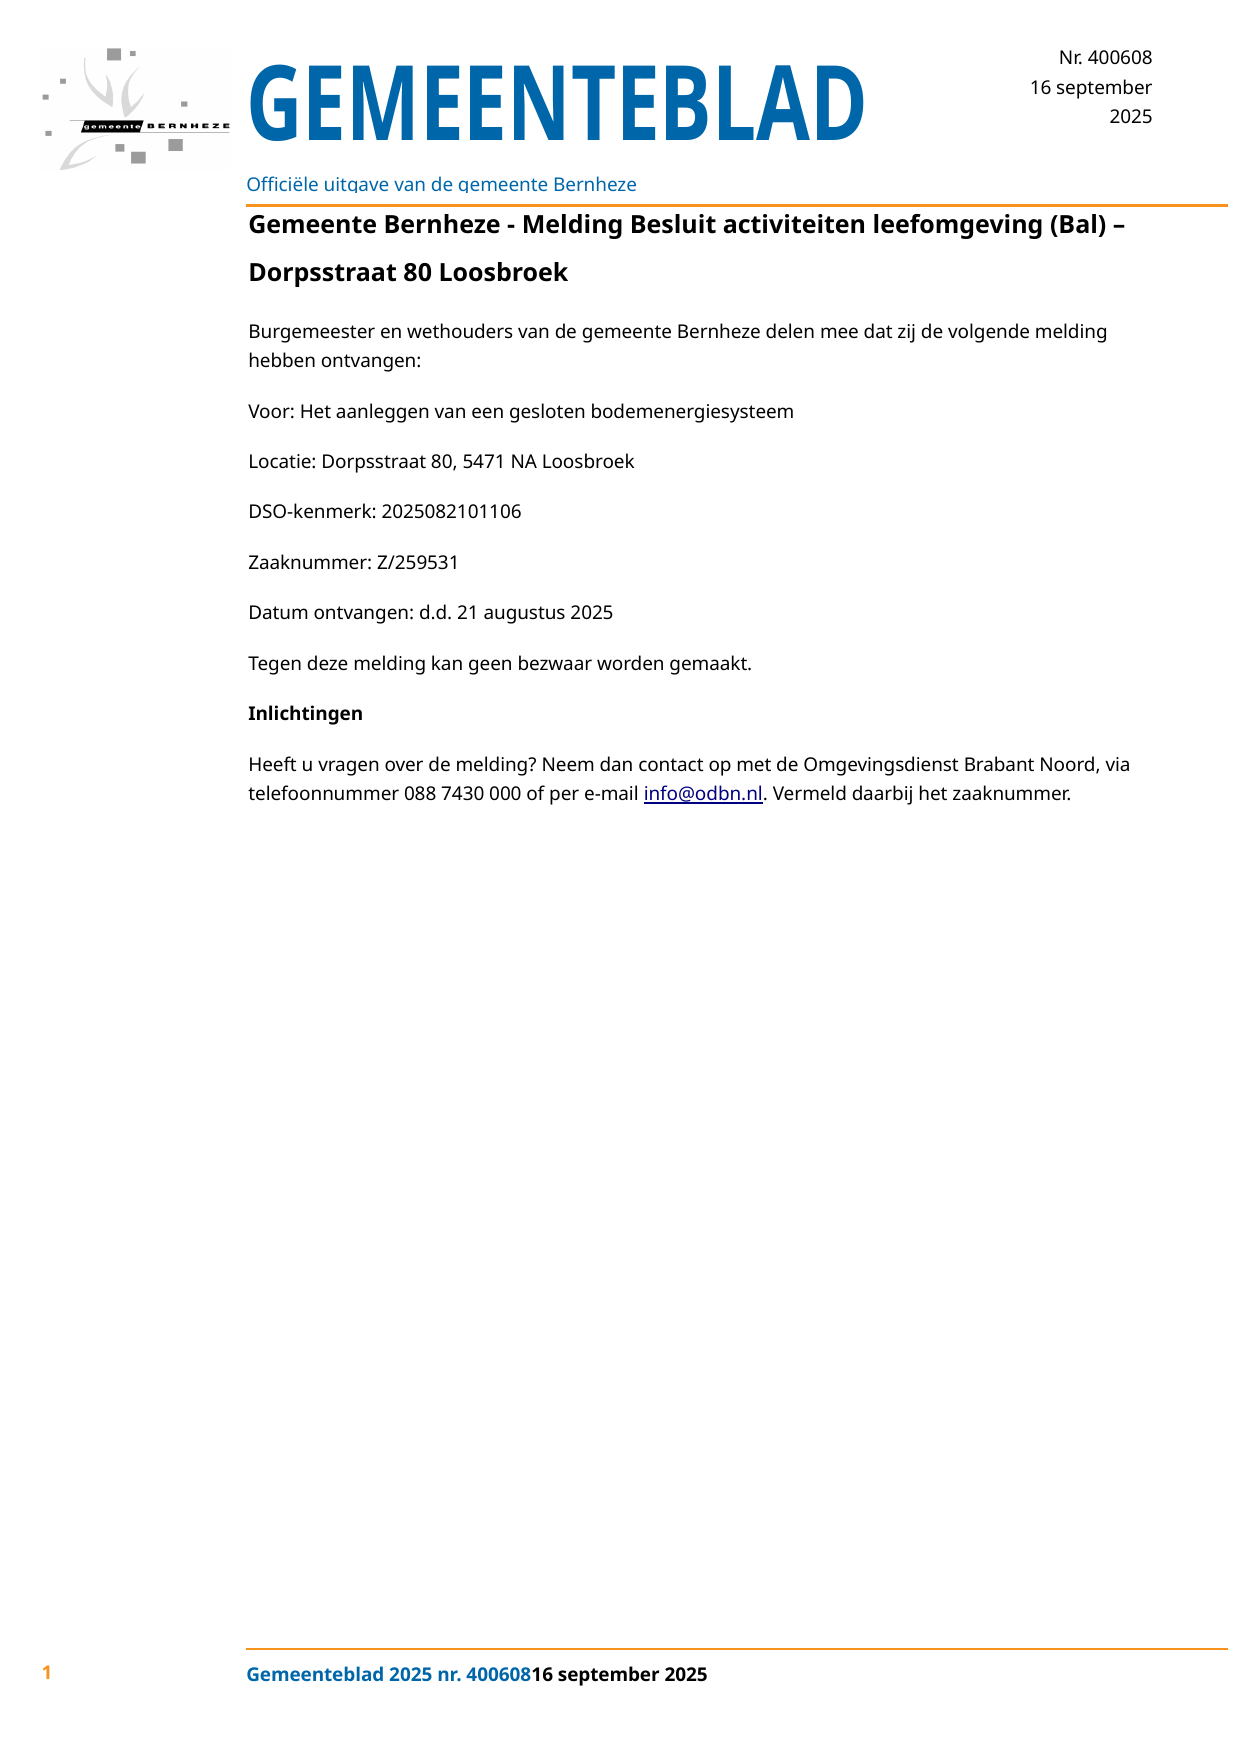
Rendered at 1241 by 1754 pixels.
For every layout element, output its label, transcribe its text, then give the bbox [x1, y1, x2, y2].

text Zaaknummer: Z/259531 [248, 549, 1152, 575]
text Inlichtingen [248, 700, 1152, 726]
text Voor: Het aanleggen van een gesloten bodemenergiesysteem [248, 398, 1152, 424]
picture [41, 47, 231, 172]
text Heeft u vragen over de melding? Neem dan contact op met de Omgevingsdienst Brabant Noord, via telefoonnummer 088 7430 000 of per e-mail info@odbn.nl. Vermeld daarbij het zaaknummer. [248, 751, 1152, 806]
text Burgemeester en wethouders van de gemeente Bernheze delen mee dat zij de volgende melding hebben ontvangen: [248, 318, 1152, 373]
text Locatie: Dorpsstraat 80, 5471 NA Loosbroek [248, 448, 1152, 474]
text Gemeente Bernheze - Melding Besluit activiteiten leefomgeving (Bal) – Dorpsstraat 80 Loosbroek [248, 207, 1152, 288]
text DSO-kenmerk: 2025082101106 [248, 499, 1152, 524]
text Tegen deze melding kan geen bezwaar worden gemaakt. [248, 650, 1152, 676]
text Datum ontvangen: d.d. 21 augustus 2025 [248, 599, 1152, 625]
